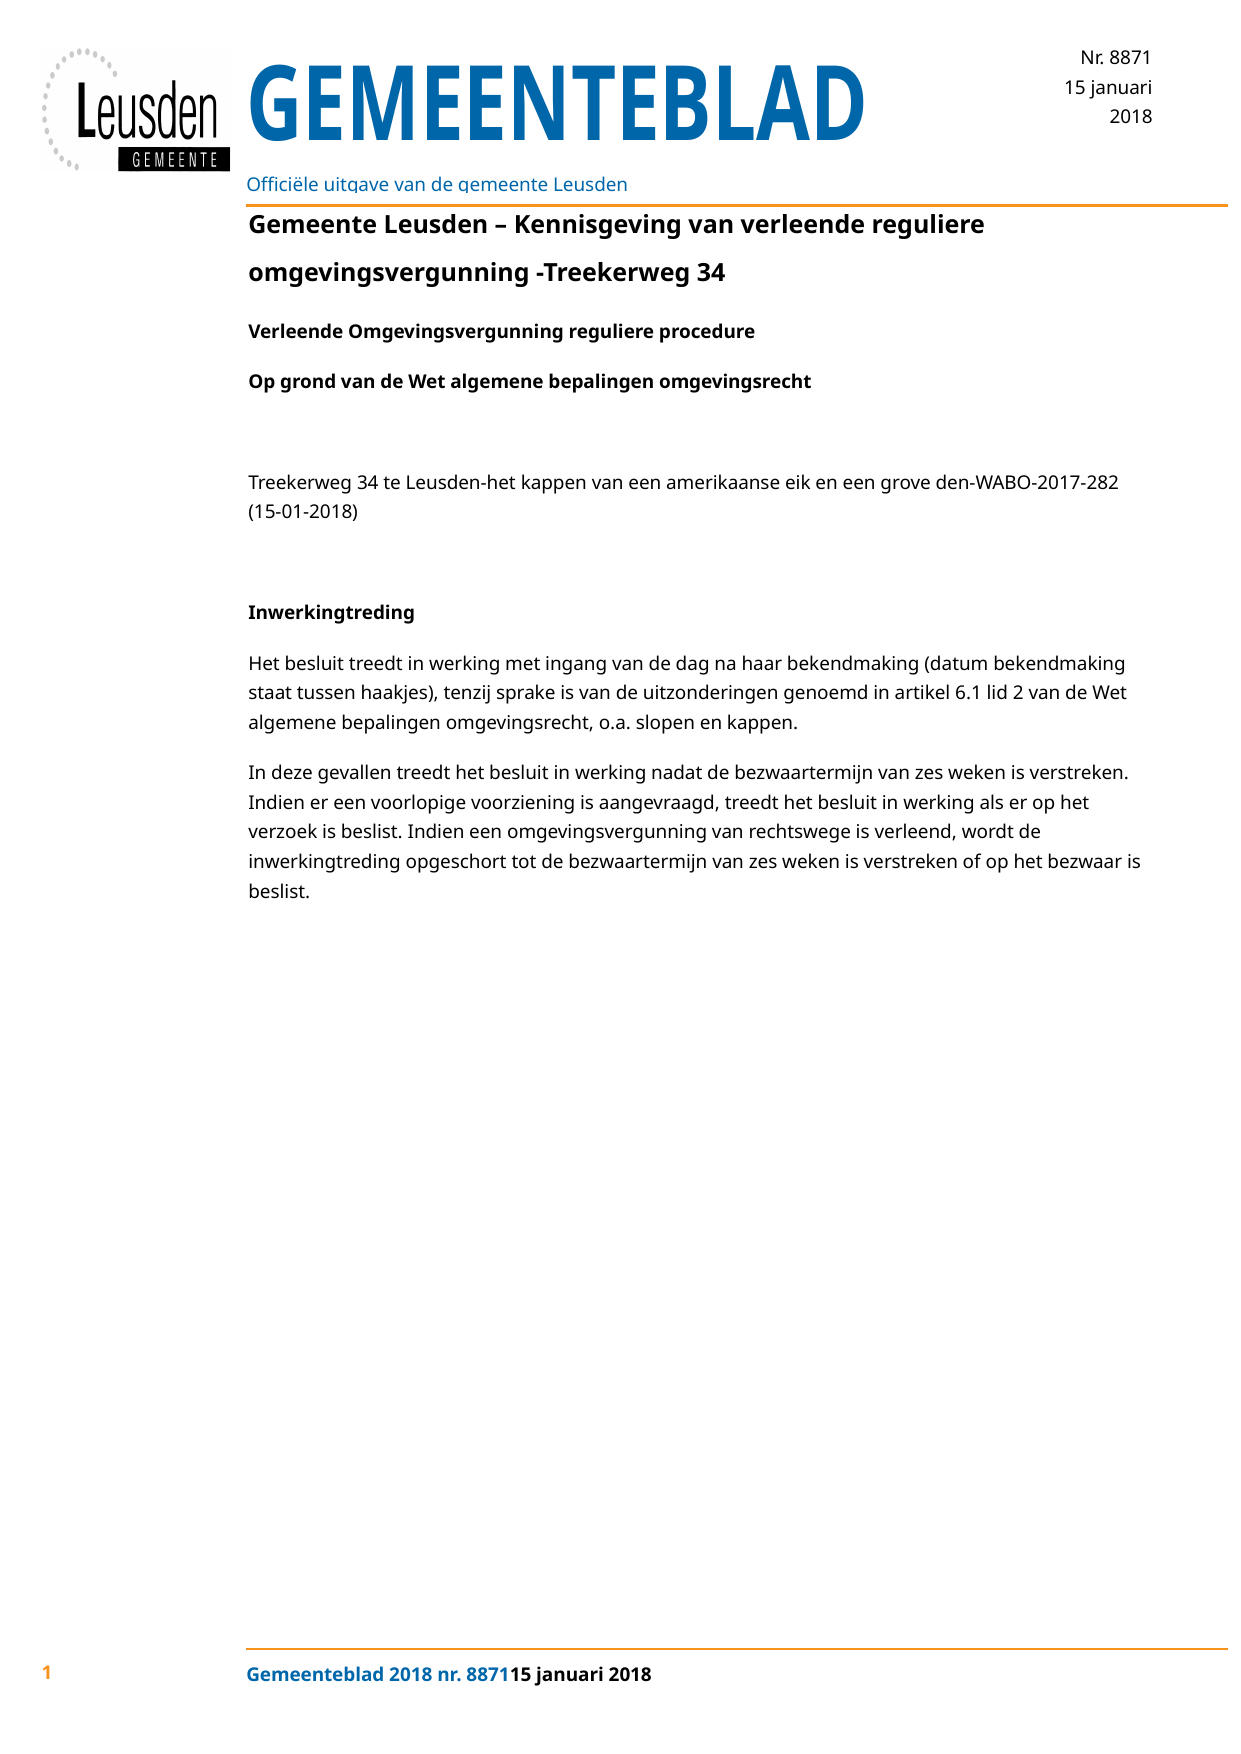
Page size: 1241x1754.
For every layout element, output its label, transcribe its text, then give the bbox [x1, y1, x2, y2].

text Gemeente Leusden – Kennisgeving van verleende reguliere omgevingsvergunning -Treekerweg 34 [248, 207, 1152, 288]
text In deze gevallen treedt het besluit in werking nadat de bezwaartermijn van zes weken is verstreken. Indien er een voorlopige voorziening is aangevraagd, treedt het besluit in werking als er op het verzoek is beslist. Indien een omgevingsvergunning van rechtswege is verleend, wordt de inwerkingtreding opgeschort tot de bezwaartermijn van zes weken is verstreken of op het bezwaar is beslist. [248, 759, 1152, 904]
text Inwerkingtreding [248, 599, 1152, 625]
picture [41, 47, 231, 172]
text Op grond van de Wet algemene bepalingen omgevingsrecht [248, 368, 1152, 394]
text Het besluit treedt in werking met ingang van de dag na haar bekendmaking (datum bekendmaking staat tussen haakjes), tenzij sprake is van de uitzonderingen genoemd in artikel 6.1 lid 2 van de Wet algemene bepalingen omgevingsrecht, o.a. slopen en kappen. [248, 650, 1152, 735]
text Treekerweg 34 te Leusden-het kappen van een amerikaanse eik en een grove den-WABO-2017-282 (15-01-2018) [248, 469, 1152, 524]
text Verleende Omgevingsvergunning reguliere procedure [248, 318, 1152, 344]
